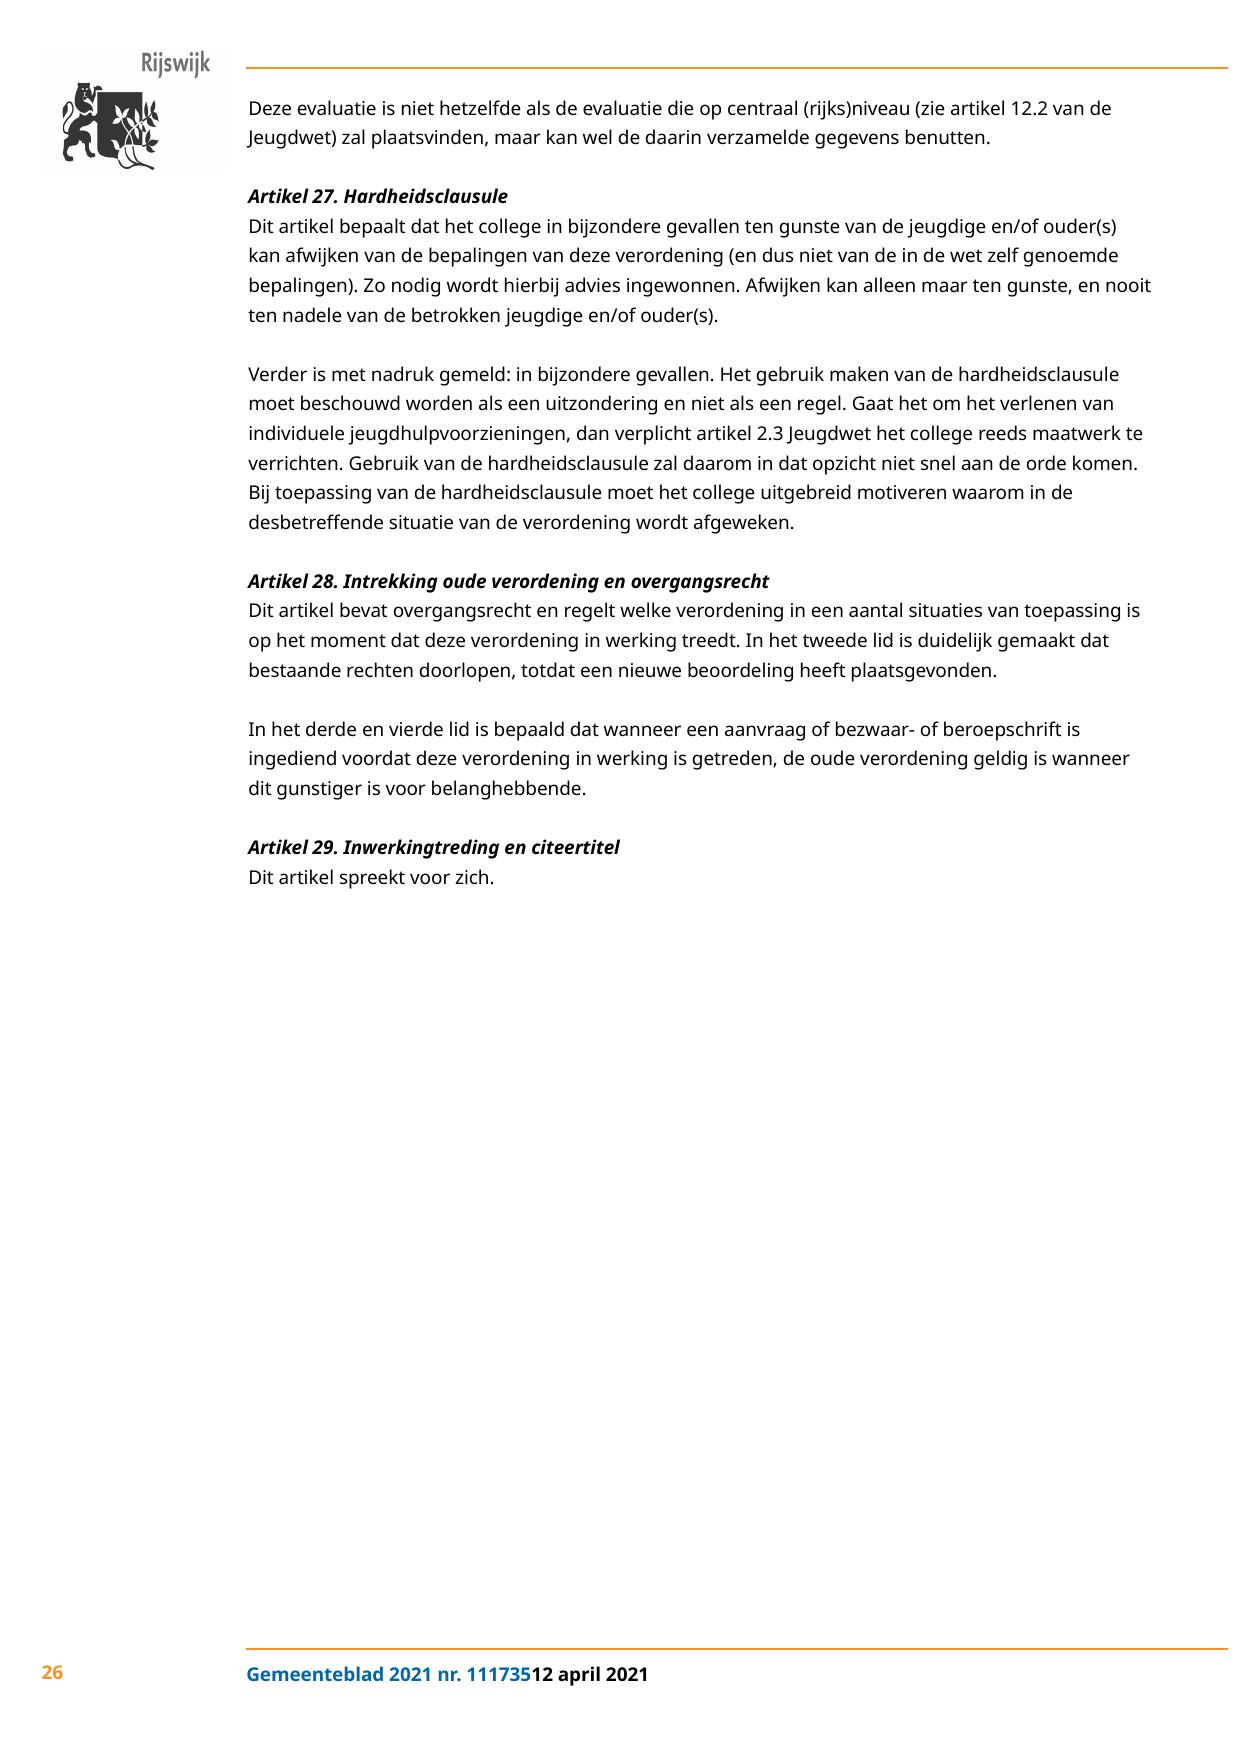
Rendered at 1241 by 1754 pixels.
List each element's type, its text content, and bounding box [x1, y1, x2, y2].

text Artikel 27. Hardheidsclausule [248, 183, 1152, 209]
text Dit artikel spreekt voor zich. [248, 864, 1152, 890]
text Verder is met nadruk gemeld: in bijzondere gevallen. Het gebruik maken van de hardheidsclausule moet beschouwd worden als een uitzondering en niet als een regel. Gaat het om het verlenen van individuele jeugdhulpvoorzieningen, dan verplicht artikel 2.3 Jeugdwet het college reeds maatwerk te verrichten. Gebruik van de hardheidsclausule zal daarom in dat opzicht niet snel aan de orde komen. Bij toepassing van de hardheidsclausule moet het college uitgebreid motiveren waarom in de desbetreffende situatie van de verordening wordt afgeweken. [248, 361, 1152, 535]
text Artikel 28. Intrekking oude verordening en overgangsrecht [248, 568, 1152, 594]
text In het derde en vierde lid is bepaald dat wanneer een aanvraag of bezwaar- of beroepschrift is ingediend voordat deze verordening in werking is getreden, de oude verordening geldig is wanneer dit gunstiger is voor belanghebbende. [248, 716, 1152, 801]
text Dit artikel bepaalt dat het college in bijzondere gevallen ten gunste van de jeugdige en/of ouder(s) kan afwijken van de bepalingen van deze verordening (en dus niet van de in de wet zelf genoemde bepalingen). Zo nodig wordt hierbij advies ingewonnen. Afwijken kan alleen maar ten gunste, en nooit ten nadele van de betrokken jeugdige en/of ouder(s). [248, 213, 1152, 328]
text Deze evaluatie is niet hetzelfde als de evaluatie die op centraal (rijks)niveau (zie artikel 12.2 van de Jeugdwet) zal plaatsvinden, maar kan wel de daarin verzamelde gegevens benutten. [248, 95, 1152, 150]
text Dit artikel bevat overgangsrecht en regelt welke verordening in een aantal situaties van toepassing is op het moment dat deze verordening in werking treedt. In het tweede lid is duidelijk gemaakt dat bestaande rechten doorlopen, totdat een nieuwe beoordeling heeft plaatsgevonden. [248, 598, 1152, 683]
text Artikel 29. Inwerkingtreding en citeertitel [248, 834, 1152, 860]
picture [41, 47, 231, 172]
